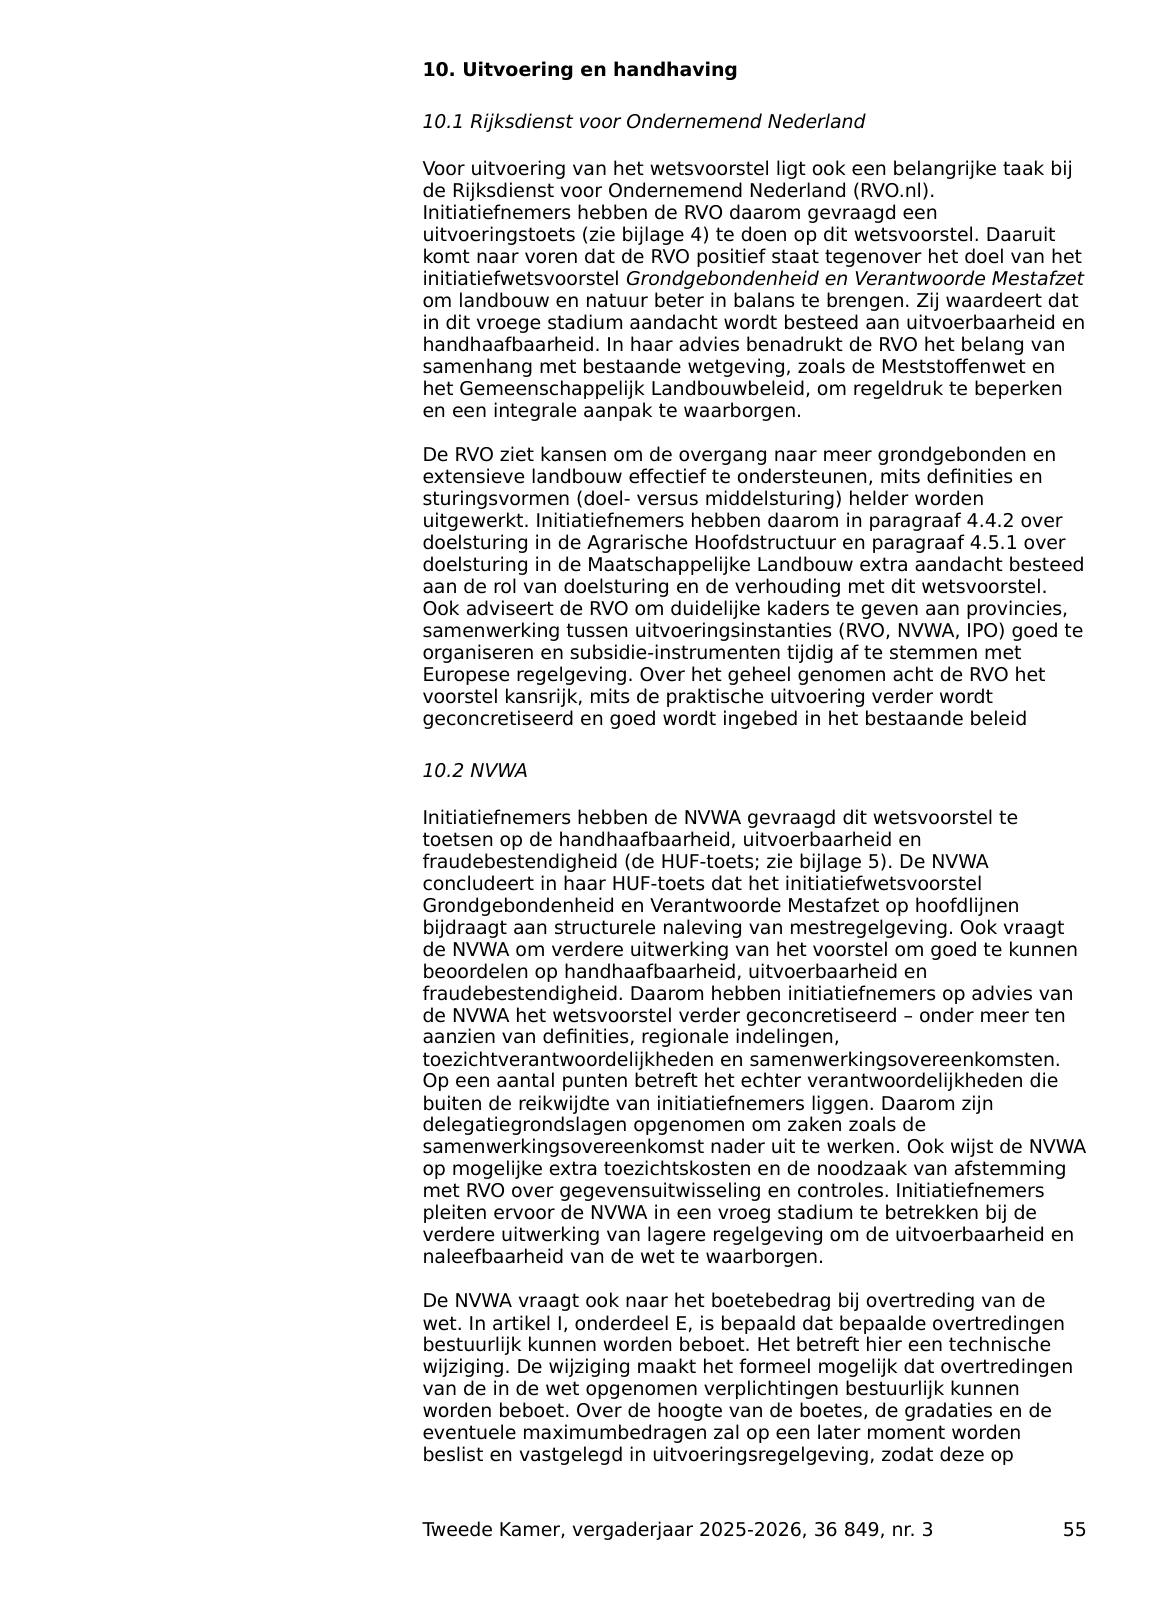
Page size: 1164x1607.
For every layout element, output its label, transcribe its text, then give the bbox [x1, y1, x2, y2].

subtitle 10.2 NVWA [422, 760, 1087, 782]
text Initiatiefnemers hebben de NVWA gevraagd dit wetsvoorstel te toetsen op de handhaafbaarheid, uitvoerbaarheid en fraudebestendigheid (de HUF-toets; zie bijlage 5). De NVWA concludeert in haar HUF-toets dat het initiatiefwetsvoorstel Grondgebondenheid en Verantwoorde Mestafzet op hoofdlijnen bijdraagt aan structurele naleving van mestregelgeving. Ook vraagt de NVWA om verdere uitwerking van het voorstel om goed te kunnen beoordelen op handhaafbaarheid, uitvoerbaarheid en fraudebestendigheid. Daarom hebben initiatiefnemers op advies van de NVWA het wetsvoorstel verder geconcretiseerd – onder meer ten aanzien van definities, regionale indelingen, toezichtverantwoordelijkheden en samenwerkingsovereenkomsten. Op een aantal punten betreft het echter verantwoordelijkheden die buiten de reikwijdte van initiatiefnemers liggen. Daarom zijn delegatiegrondslagen opgenomen om zaken zoals de samenwerkingsovereenkomst nader uit te werken. Ook wijst de NVWA op mogelijke extra toezichtskosten en de noodzaak van afstemming met RVO over gegevensuitwisseling en controles. Initiatiefnemers pleiten ervoor de NVWA in een vroeg stadium te betrekken bij de verdere uitwerking van lagere regelgeving om de uitvoerbaarheid en naleefbaarheid van de wet te waarborgen. [422, 807, 1087, 1268]
text Voor uitvoering van het wetsvoorstel ligt ook een belangrijke taak bij de Rijksdienst voor Ondernemend Nederland (RVO.nl). Initiatiefnemers hebben de RVO daarom gevraagd een uitvoeringstoets (zie bijlage 4) te doen op dit wetsvoorstel. Daaruit komt naar voren dat de RVO positief staat tegenover het doel van het initiatiefwetsvoorstel Grondgebondenheid en Verantwoorde Mestafzet om landbouw en natuur beter in balans te brengen. Zij waardeert dat in dit vroege stadium aandacht wordt besteed aan uitvoerbaarheid en handhaafbaarheid. In haar advies benadrukt de RVO het belang van samenhang met bestaande wetgeving, zoals de Meststoffenwet en het Gemeenschappelijk Landbouwbeleid, om regeldruk te beperken en een integrale aanpak te waarborgen. [422, 158, 1087, 422]
subtitle 10.1 Rijksdienst voor Ondernemend Nederland [422, 111, 1087, 133]
text De RVO ziet kansen om de overgang naar meer grondgebonden en extensieve landbouw effectief te ondersteunen, mits definities en sturingsvormen (doel- versus middelsturing) helder worden uitgewerkt. Initiatiefnemers hebben daarom in paragraaf 4.4.2 over doelsturing in de Agrarische Hoofdstructuur en paragraaf 4.5.1 over doelsturing in de Maatschappelijke Landbouw extra aandacht besteed aan de rol van doelsturing en de verhouding met dit wetsvoorstel. Ook adviseert de RVO om duidelijke kaders te geven aan provincies, samenwerking tussen uitvoeringsinstanties (RVO, NVWA, IPO) goed te organiseren en subsidie-instrumenten tijdig af te stemmen met Europese regelgeving. Over het geheel genomen acht de RVO het voorstel kansrijk, mits de praktische uitvoering verder wordt geconcretiseerd en goed wordt ingebed in het bestaande beleid [422, 444, 1087, 730]
text De NVWA vraagt ook naar het boetebedrag bij overtreding van de wet. In artikel I, onderdeel E, is bepaald dat bepaalde overtredingen bestuurlijk kunnen worden beboet. Het betreft hier een technische wijziging. De wijziging maakt het formeel mogelijk dat overtredingen van de in de wet opgenomen verplichtingen bestuurlijk kunnen worden beboet. Over de hoogte van de boetes, de gradaties en de eventuele maximumbedragen zal op een later moment worden beslist en vastgelegd in uitvoeringsregelgeving, zodat deze op [422, 1290, 1087, 1466]
subtitle 10. Uitvoering en handhaving [422, 59, 1087, 81]
